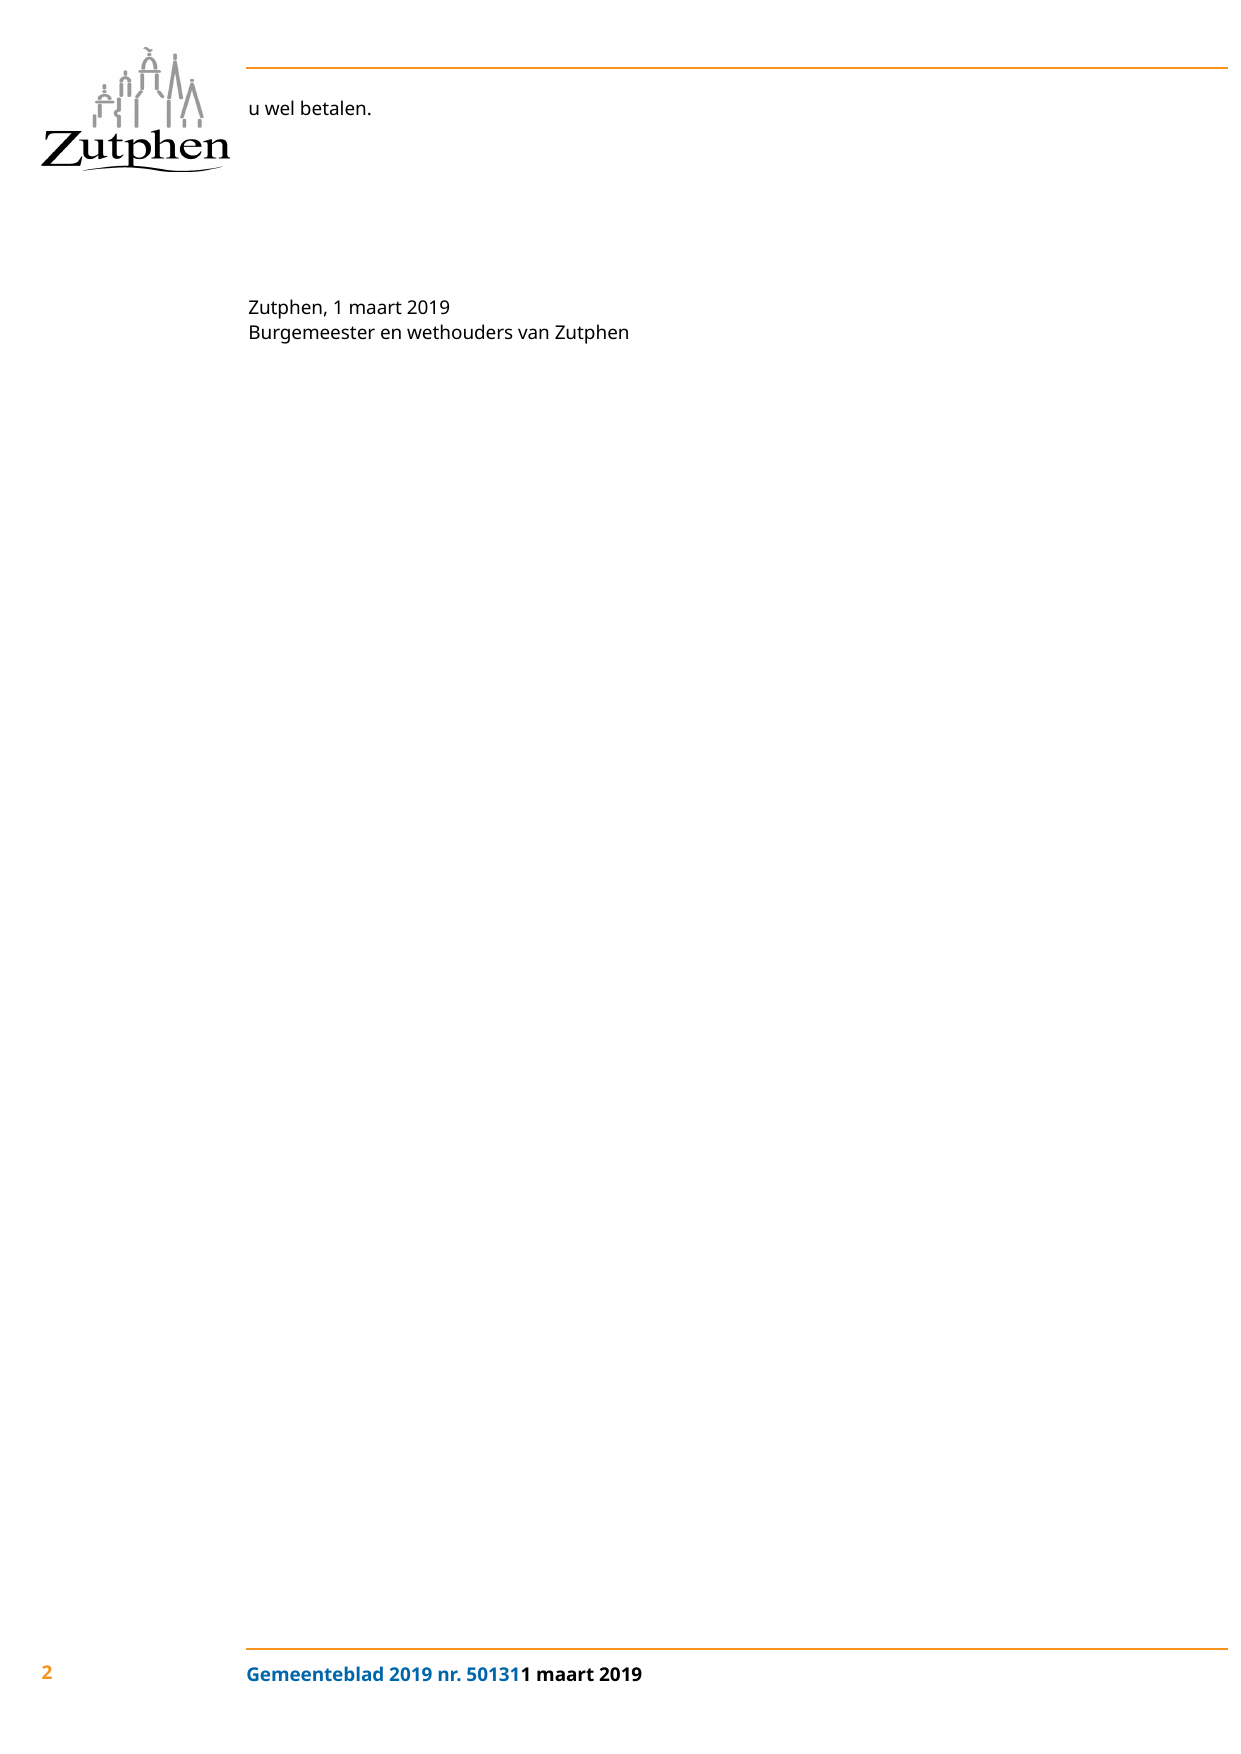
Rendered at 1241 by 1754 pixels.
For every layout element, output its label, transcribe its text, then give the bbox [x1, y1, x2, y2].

text u wel betalen. [248, 95, 1152, 121]
picture [41, 47, 231, 172]
text Zutphen, 1 maart 2019 [248, 294, 1152, 319]
text Burgemeester en wethouders van Zutphen [248, 319, 1152, 345]
